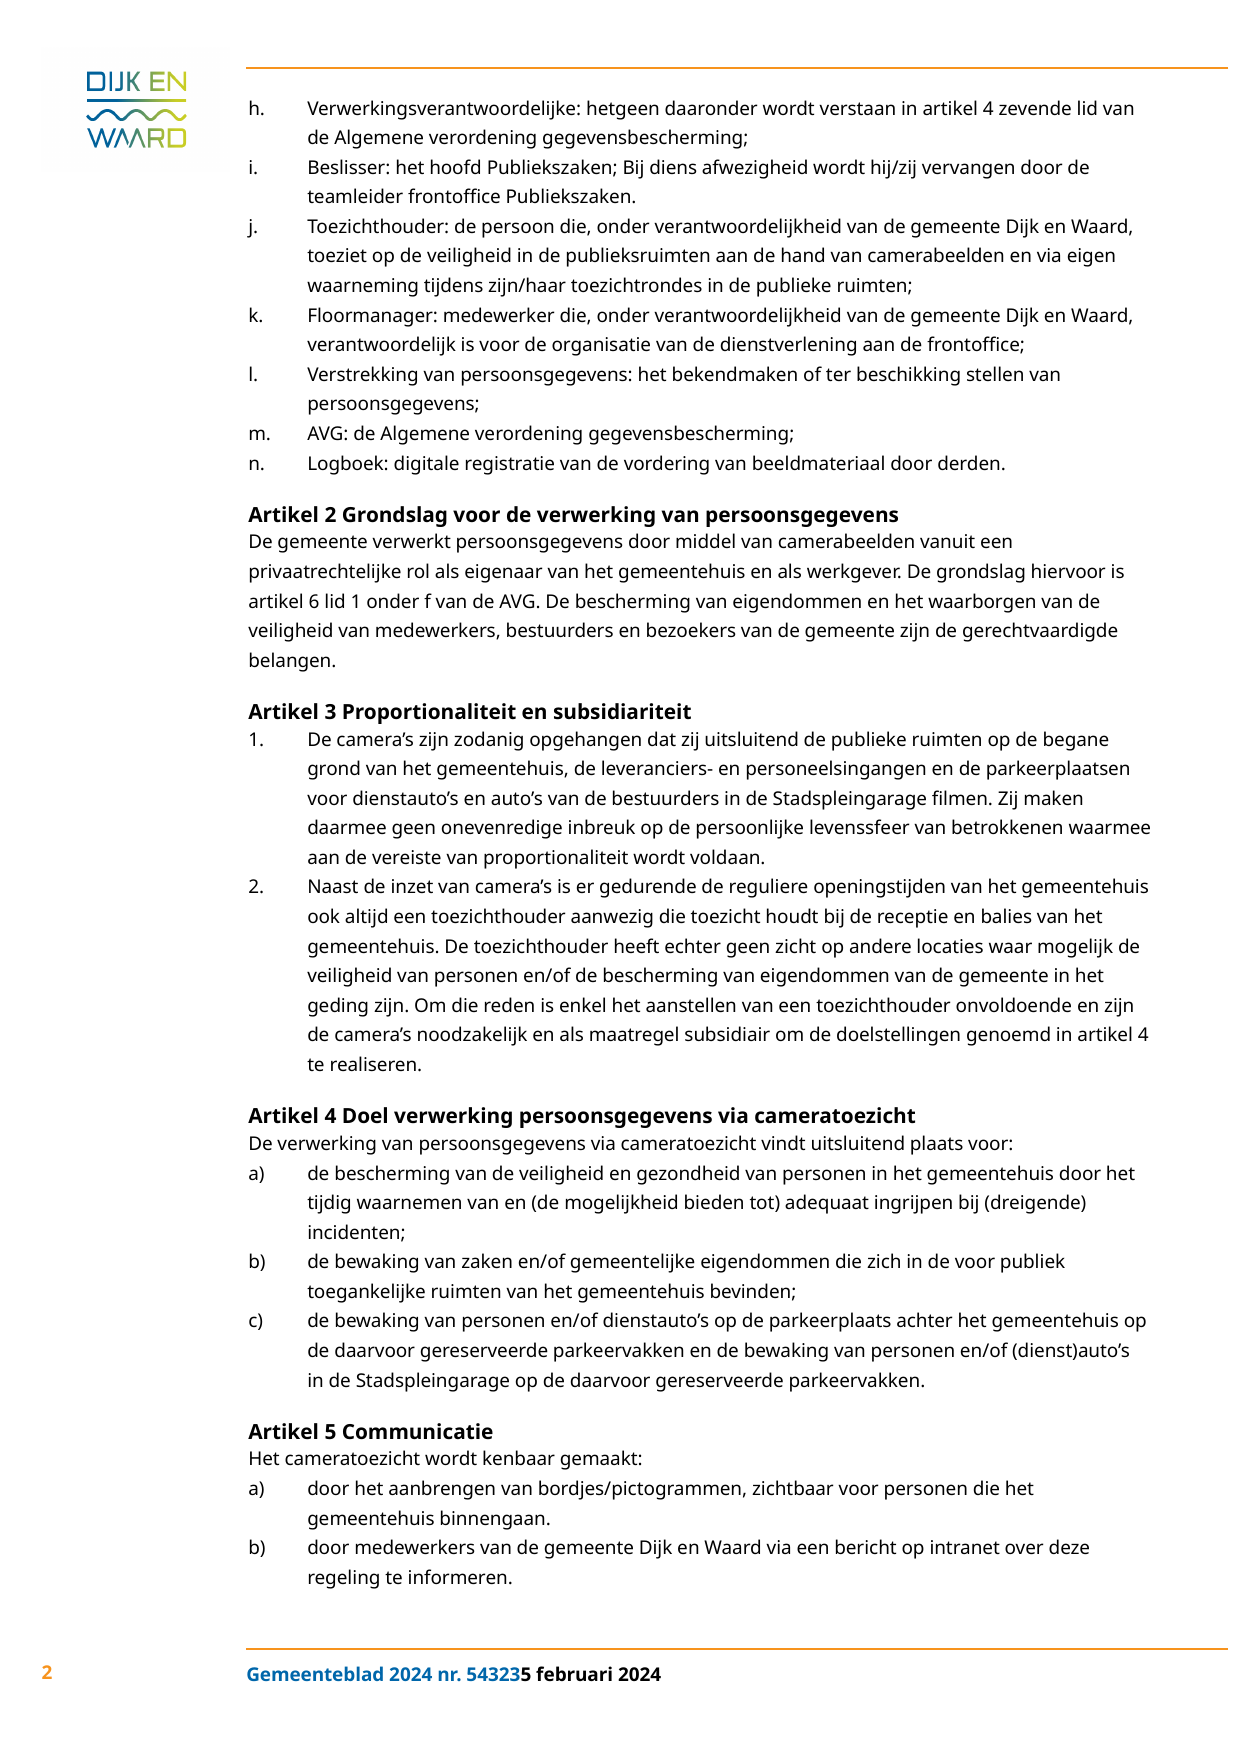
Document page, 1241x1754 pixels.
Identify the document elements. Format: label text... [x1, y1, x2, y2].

list de bewaking van zaken en/of gemeentelijke eigendommen die zich in de voor publiek toegankelijke ruimten van het gemeentehuis bevinden; [248, 1248, 1152, 1304]
list Verstrekking van persoonsgegevens: het bekendmaken of ter beschikking stellen van persoonsgegevens; [248, 361, 1152, 416]
list Logboek: digitale registratie van de vordering van beeldmateriaal door derden. [248, 450, 1152, 476]
list AVG: de Algemene verordening gegevensbescherming; [248, 420, 1152, 446]
text De verwerking van persoonsgegevens via cameratoezicht vindt uitsluitend plaats voor: [248, 1130, 1152, 1156]
text Artikel 2 Grondslag voor de verwerking van persoonsgegevens [248, 500, 1152, 529]
list De camera’s zijn zodanig opgehangen dat zij uitsluitend de publieke ruimten op de begane grond van het gemeentehuis, de leveranciers- en personeelsingangen en de parkeerplaatsen voor dienstauto’s en auto’s van de bestuurders in de Stadspleingarage filmen. Zij maken daarmee geen onevenredige inbreuk op de persoonlijke levenssfeer van betrokkenen waarmee aan de vereiste van proportionaliteit wordt voldaan. [248, 726, 1152, 870]
list Toezichthouder: de persoon die, onder verantwoordelijkheid van de gemeente Dijk en Waard, toeziet op de veiligheid in de publieksruimten aan de hand van camerabeelden en via eigen waarneming tijdens zijn/haar toezichtrondes in de publieke ruimten; [248, 213, 1152, 298]
list door medewerkers van de gemeente Dijk en Waard via een bericht op intranet over deze regeling te informeren. [248, 1534, 1152, 1590]
list Floormanager: medewerker die, onder verantwoordelijkheid van de gemeente Dijk en Waard, verantwoordelijk is voor de organisatie van de dienstverlening aan de frontoffice; [248, 302, 1152, 357]
text De gemeente verwerkt persoonsgegevens door middel van camerabeelden vanuit een privaatrechtelijke rol als eigenaar van het gemeentehuis en als werkgever. De grondslag hiervoor is artikel 6 lid 1 onder f van de AVG. De bescherming van eigendommen en het waarborgen van de veiligheid van medewerkers, bestuurders en bezoekers van de gemeente zijn de gerechtvaardigde belangen. [248, 529, 1152, 673]
list de bewaking van personen en/of dienstauto’s op de parkeerplaats achter het gemeentehuis op de daarvoor gereserveerde parkeervakken en de bewaking van personen en/of (dienst)auto’s in de Stadspleingarage op de daarvoor gereserveerde parkeervakken. [248, 1308, 1152, 1392]
text Artikel 3 Proportionaliteit en subsidiariteit [248, 697, 1152, 726]
list Naast de inzet van camera’s is er gedurende de reguliere openingstijden van het gemeentehuis ook altijd een toezichthouder aanwezig die toezicht houdt bij de receptie en balies van het gemeentehuis. De toezichthouder heeft echter geen zicht op andere locaties waar mogelijk de veiligheid van personen en/of de bescherming van eigendommen van de gemeente in het geding zijn. Om die reden is enkel het aanstellen van een toezichthouder onvoldoende en zijn de camera’s noodzakelijk en als maatregel subsidiair om de doelstellingen genoemd in artikel 4 te realiseren. [248, 874, 1152, 1077]
picture [41, 47, 231, 172]
list Beslisser: het hoofd Publiekszaken; Bij diens afwezigheid wordt hij/zij vervangen door de teamleider frontoffice Publiekszaken. [248, 154, 1152, 209]
list Verwerkingsverantwoordelijke: hetgeen daaronder wordt verstaan in artikel 4 zevende lid van de Algemene verordening gegevensbescherming; [248, 95, 1152, 150]
text Artikel 4 Doel verwerking persoonsgegevens via cameratoezicht [248, 1102, 1152, 1130]
text Het cameratoezicht wordt kenbaar gemaakt: [248, 1446, 1152, 1471]
text Artikel 5 Communicatie [248, 1417, 1152, 1446]
list door het aanbrengen van bordjes/pictogrammen, zichtbaar voor personen die het gemeentehuis binnengaan. [248, 1475, 1152, 1531]
list de bescherming van de veiligheid en gezondheid van personen in het gemeentehuis door het tijdig waarnemen van en (de mogelijkheid bieden tot) adequaat ingrijpen bij (dreigende) incidenten; [248, 1160, 1152, 1244]
